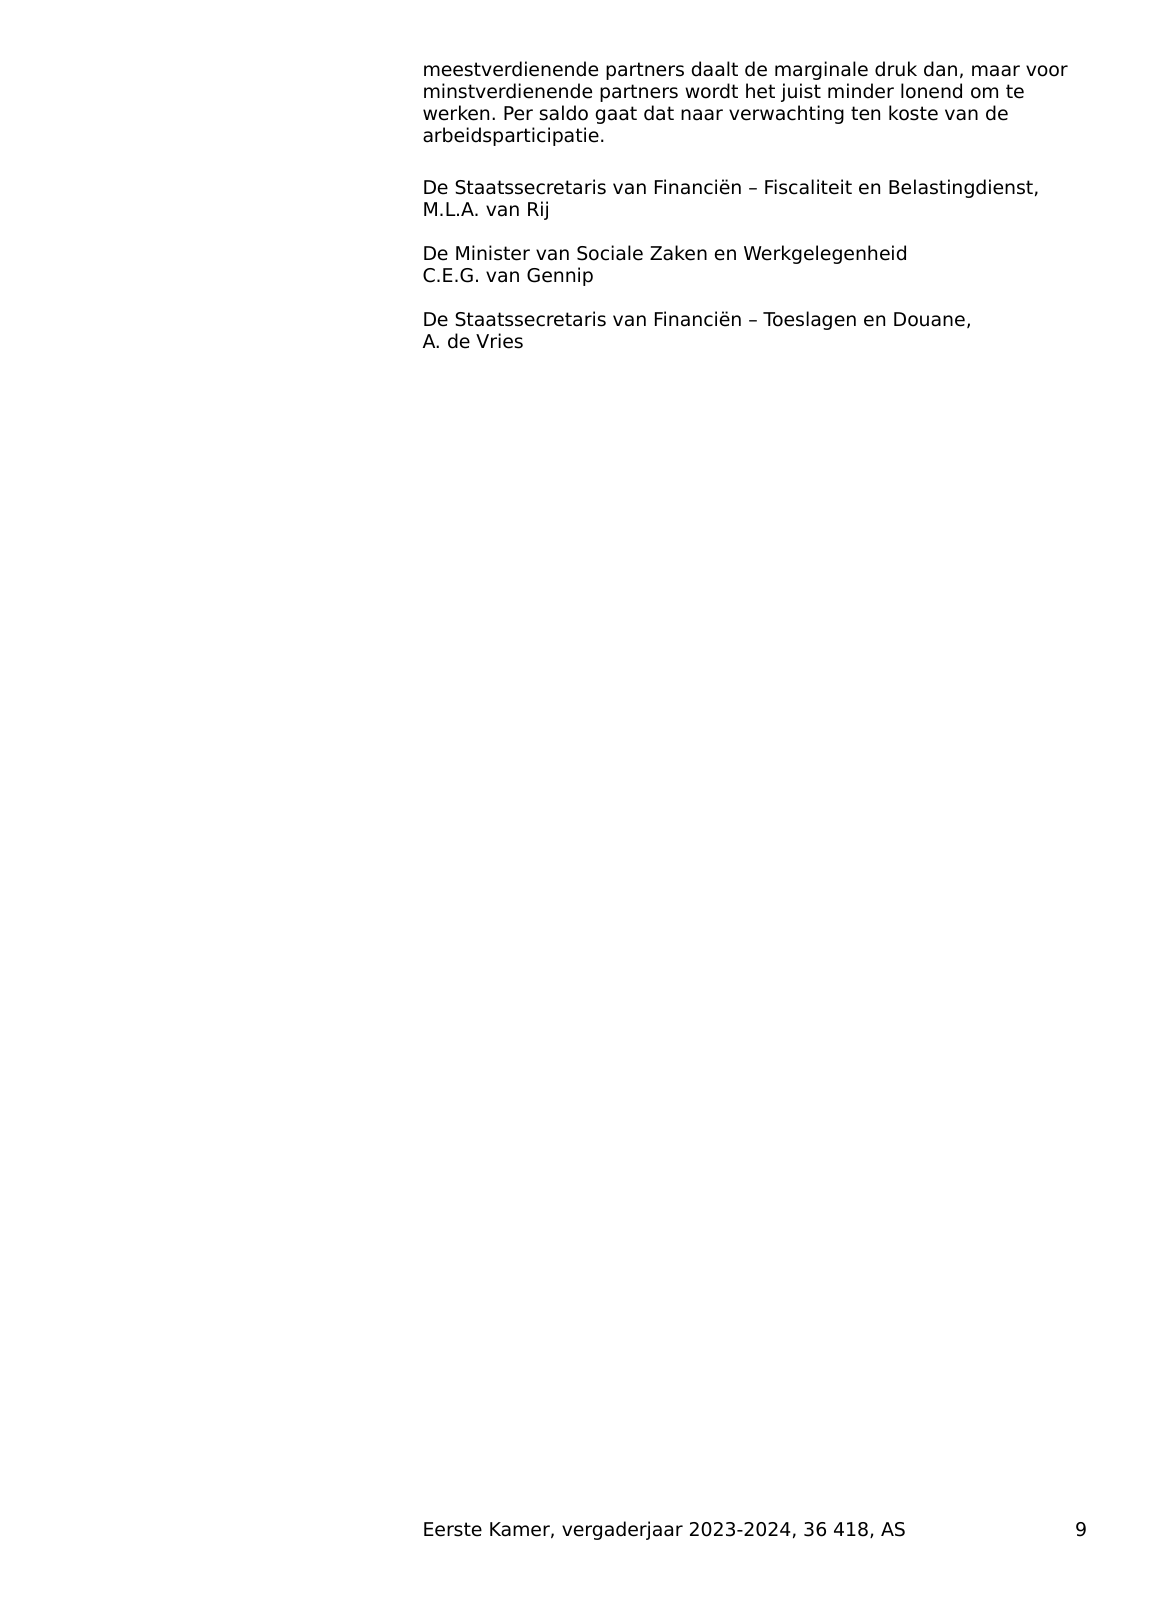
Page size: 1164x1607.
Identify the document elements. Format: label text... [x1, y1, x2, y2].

text De Minister van Sociale Zaken en Werkgelegenheid C.E.G. van Gennip [422, 243, 1087, 287]
text De Staatssecretaris van Financiën – Toeslagen en Douane, A. de Vries [422, 309, 1087, 353]
text De Staatssecretaris van Financiën – Fiscaliteit en Belastingdienst, M.L.A. van Rij [422, 177, 1087, 221]
text meestverdienende partners daalt de marginale druk dan, maar voor minstverdienende partners wordt het juist minder lonend om te werken. Per saldo gaat dat naar verwachting ten koste van de arbeidsparticipatie. [422, 59, 1087, 147]
